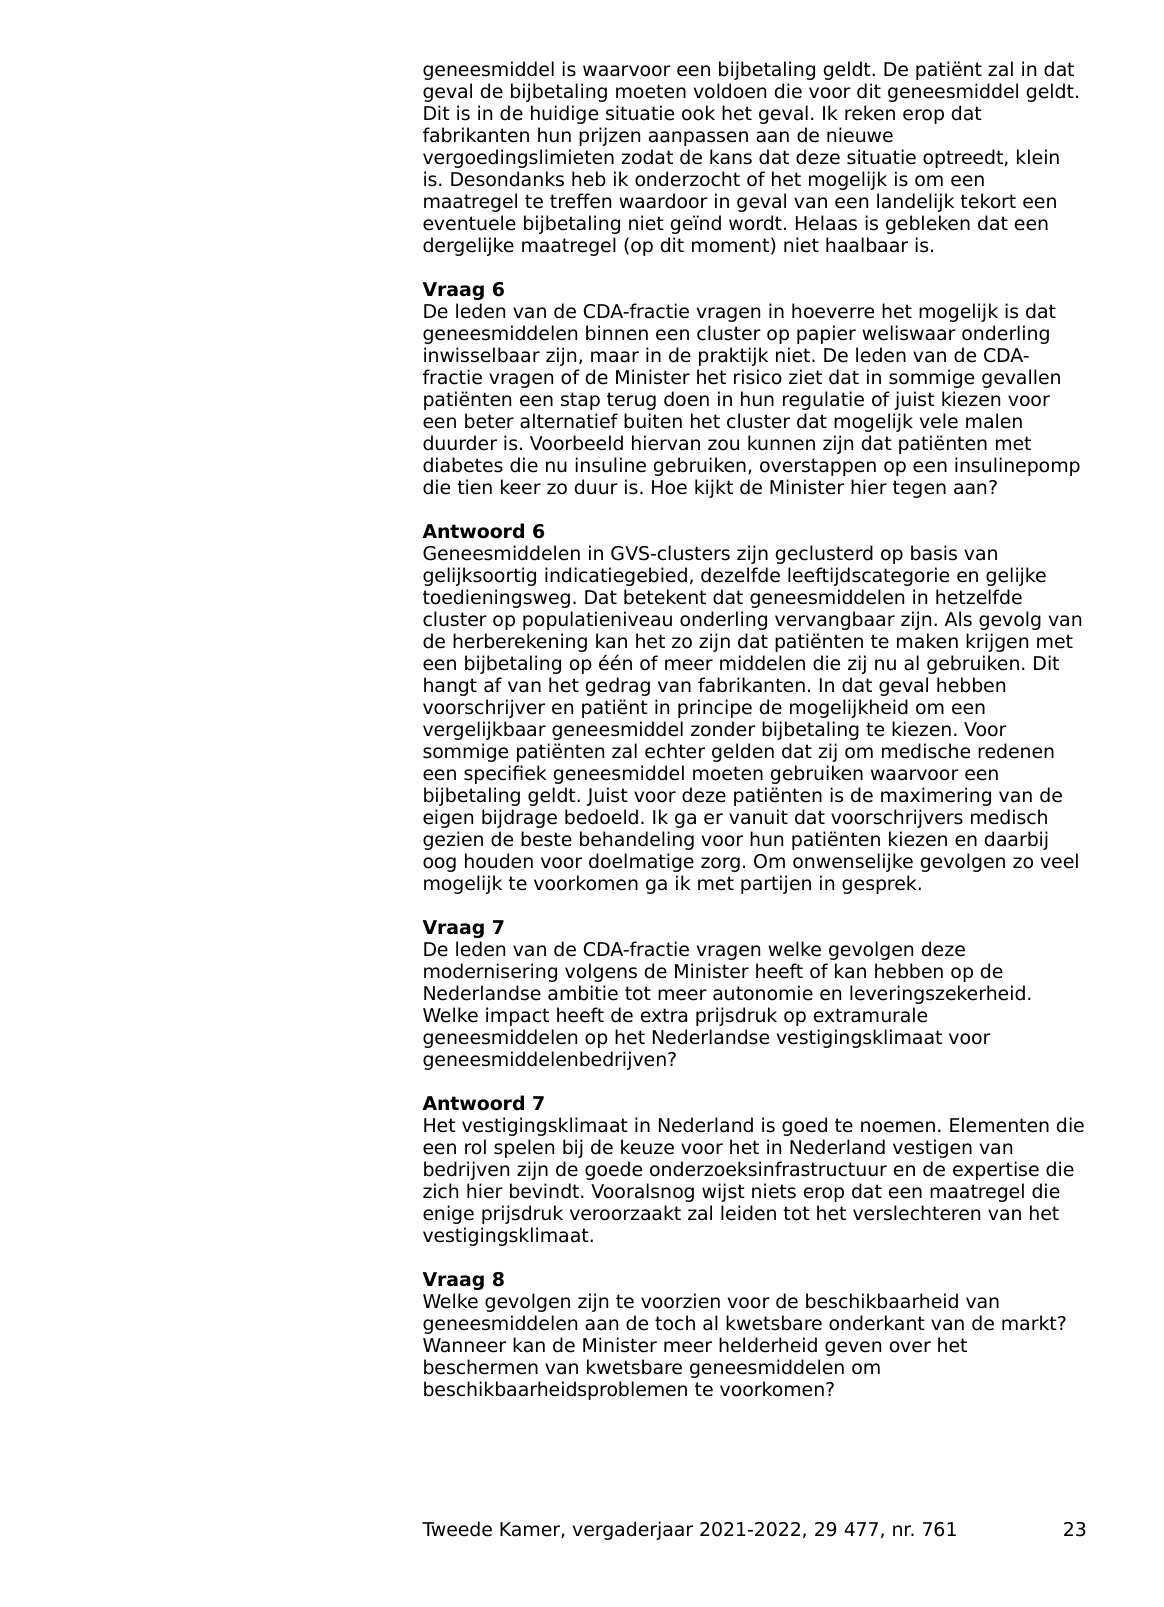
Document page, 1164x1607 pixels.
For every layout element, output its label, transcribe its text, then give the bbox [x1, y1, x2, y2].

subtitle Vraag 8 [422, 1269, 1087, 1291]
text De leden van de CDA-fractie vragen in hoeverre het mogelijk is dat geneesmiddelen binnen een cluster op papier weliswaar onderling inwisselbaar zijn, maar in de praktijk niet. De leden van de CDA-fractie vragen of de Minister het risico ziet dat in sommige gevallen patiënten een stap terug doen in hun regulatie of juist kiezen voor een beter alternatief buiten het cluster dat mogelijk vele malen duurder is. Voorbeeld hiervan zou kunnen zijn dat patiënten met diabetes die nu insuline gebruiken, overstappen op een insulinepomp die tien keer zo duur is. Hoe kijkt de Minister hier tegen aan? [422, 301, 1087, 499]
text Het vestigingsklimaat in Nederland is goed te noemen. Elementen die een rol spelen bij de keuze voor het in Nederland vestigen van bedrijven zijn de goede onderzoeksinfrastructuur en de expertise die zich hier bevindt. Vooralsnog wijst niets erop dat een maatregel die enige prijsdruk veroorzaakt zal leiden tot het verslechteren van het vestigingsklimaat. [422, 1115, 1087, 1247]
subtitle Vraag 7 [422, 917, 1087, 939]
text Geneesmiddelen in GVS-clusters zijn geclusterd op basis van gelijksoortig indicatiegebied, dezelfde leeftijdscategorie en gelijke toedieningsweg. Dat betekent dat geneesmiddelen in hetzelfde cluster op populatieniveau onderling vervangbaar zijn. Als gevolg van de herberekening kan het zo zijn dat patiënten te maken krijgen met een bijbetaling op één of meer middelen die zij nu al gebruiken. Dit hangt af van het gedrag van fabrikanten. In dat geval hebben voorschrijver en patiënt in principe de mogelijkheid om een vergelijkbaar geneesmiddel zonder bijbetaling te kiezen. Voor sommige patiënten zal echter gelden dat zij om medische redenen een specifiek geneesmiddel moeten gebruiken waarvoor een bijbetaling geldt. Juist voor deze patiënten is de maximering van de eigen bijdrage bedoeld. Ik ga er vanuit dat voorschrijvers medisch gezien de beste behandeling voor hun patiënten kiezen en daarbij oog houden voor doelmatige zorg. Om onwenselijke gevolgen zo veel mogelijk te voorkomen ga ik met partijen in gesprek. [422, 543, 1087, 895]
text De leden van de CDA-fractie vragen welke gevolgen deze modernisering volgens de Minister heeft of kan hebben op de Nederlandse ambitie tot meer autonomie en leveringszekerheid. Welke impact heeft de extra prijsdruk op extramurale geneesmiddelen op het Nederlandse vestigingsklimaat voor geneesmiddelenbedrijven? [422, 939, 1087, 1071]
subtitle Antwoord 7 [422, 1093, 1087, 1115]
subtitle Antwoord 6 [422, 521, 1087, 543]
subtitle Vraag 6 [422, 279, 1087, 301]
text geneesmiddel is waarvoor een bijbetaling geldt. De patiënt zal in dat geval de bijbetaling moeten voldoen die voor dit geneesmiddel geldt. Dit is in de huidige situatie ook het geval. Ik reken erop dat fabrikanten hun prijzen aanpassen aan de nieuwe vergoedingslimieten zodat de kans dat deze situatie optreedt, klein is. Desondanks heb ik onderzocht of het mogelijk is om een maatregel te treffen waardoor in geval van een landelijk tekort een eventuele bijbetaling niet geïnd wordt. Helaas is gebleken dat een dergelijke maatregel (op dit moment) niet haalbaar is. [422, 59, 1087, 257]
text Welke gevolgen zijn te voorzien voor de beschikbaarheid van geneesmiddelen aan de toch al kwetsbare onderkant van de markt? Wanneer kan de Minister meer helderheid geven over het beschermen van kwetsbare geneesmiddelen om beschikbaarheidsproblemen te voorkomen? [422, 1291, 1087, 1401]
